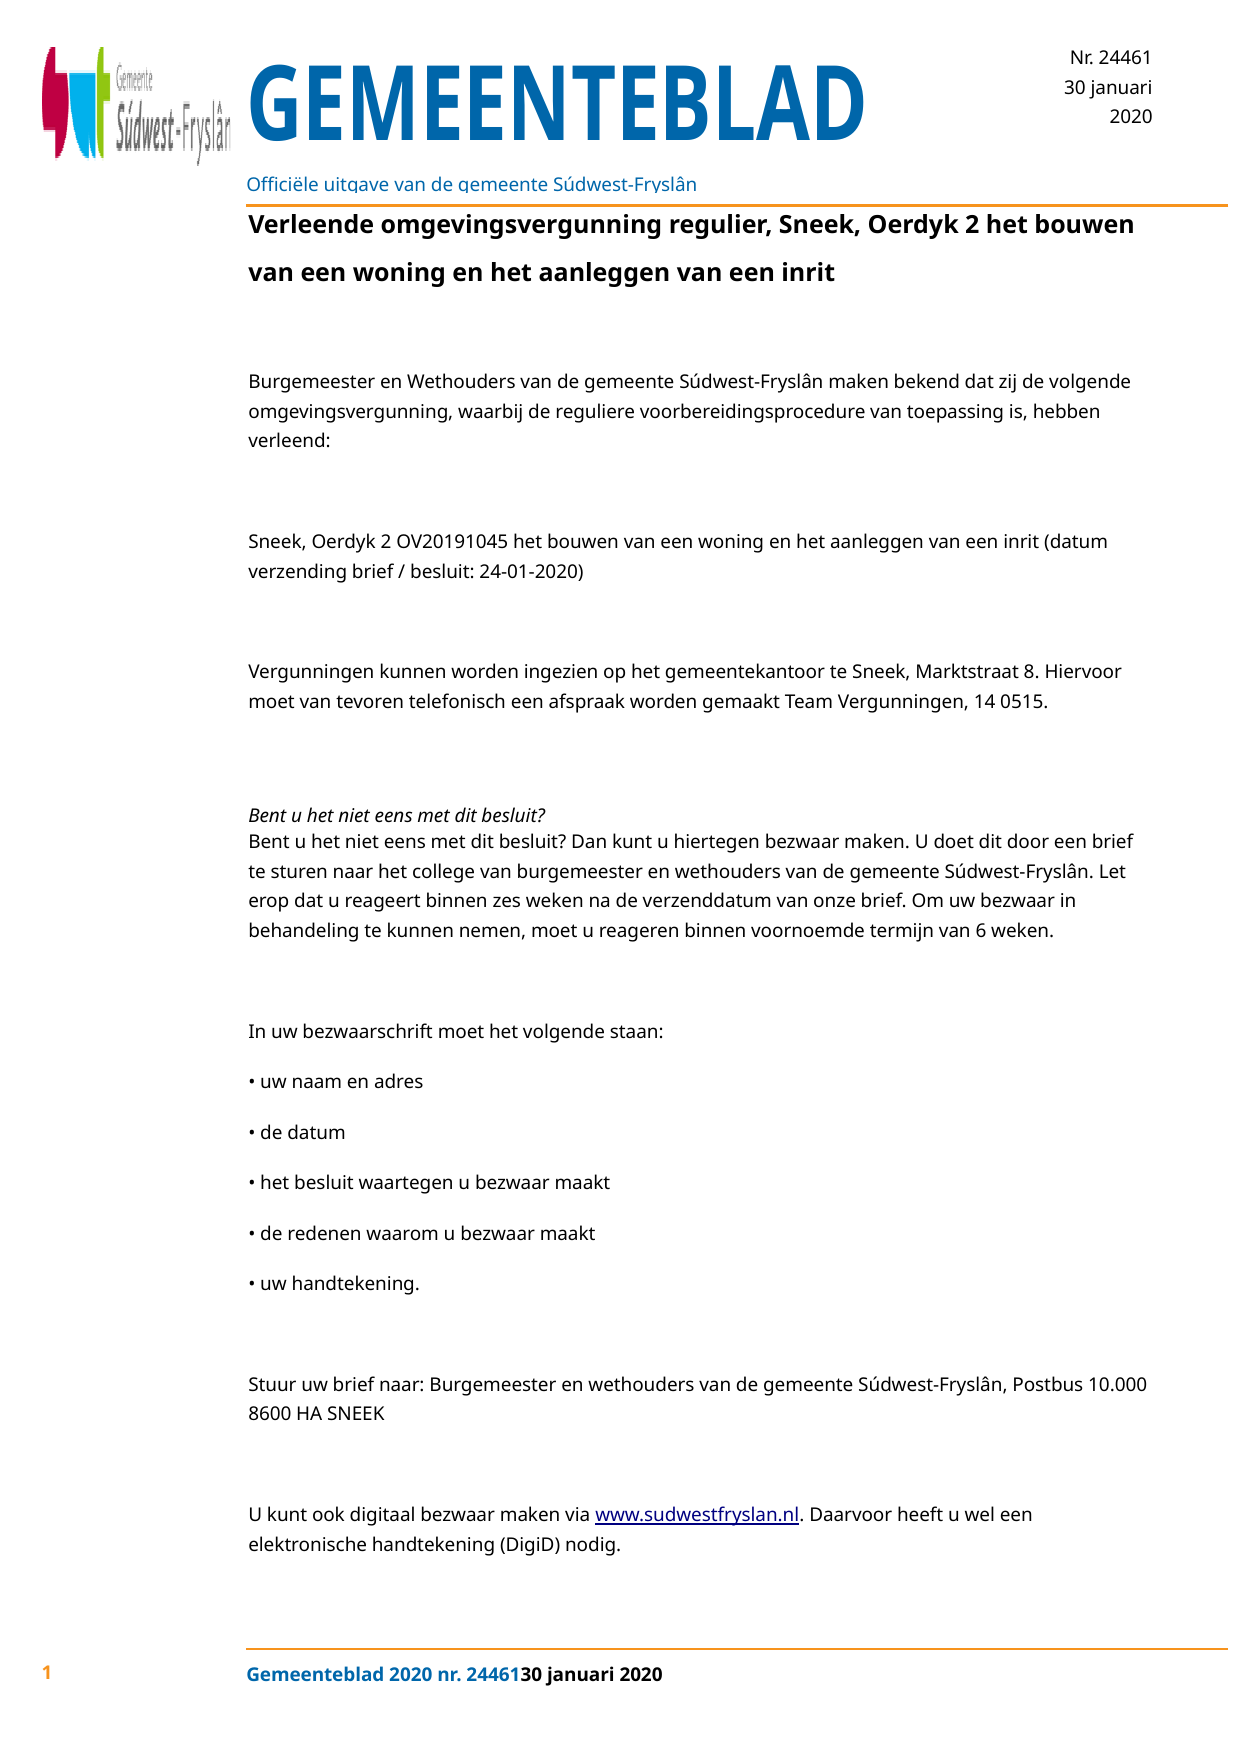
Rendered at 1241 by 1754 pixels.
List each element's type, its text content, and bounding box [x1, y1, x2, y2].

text Sneek, Oerdyk 2 OV20191045 het bouwen van een woning en het aanleggen van een inrit (datum verzending brief / besluit: 24-01-2020) [248, 528, 1152, 584]
text • het besluit waartegen u bezwaar maakt [248, 1169, 1152, 1195]
text Verleende omgevingsvergunning regulier, Sneek, Oerdyk 2 het bouwen van een woning en het aanleggen van een inrit [248, 207, 1152, 288]
text • de redenen waarom u bezwaar maakt [248, 1220, 1152, 1245]
text • de datum [248, 1119, 1152, 1144]
text Vergunningen kunnen worden ingezien op het gemeentekantoor te Sneek, Marktstraat 8. Hiervoor moet van tevoren telefonisch een afspraak worden gemaakt Team Vergunningen, 14 0515. [248, 659, 1152, 714]
text U kunt ook digitaal bezwaar maken via www.sudwestfryslan.nl. Daarvoor heeft u wel een elektronische handtekening (DigiD) nodig. [248, 1501, 1152, 1557]
text • uw handtekening. [248, 1270, 1152, 1296]
text Stuur uw brief naar: Burgemeester en wethouders van de gemeente Súdwest-Fryslân, Postbus 10.000 8600 HA SNEEK [248, 1371, 1152, 1426]
picture [41, 47, 231, 172]
text • uw naam en adres [248, 1068, 1152, 1094]
text In uw bezwaarschrift moet het volgende staan: [248, 1018, 1152, 1044]
text Burgemeester en Wethouders van de gemeente Súdwest-Fryslân maken bekend dat zij de volgende omgevingsvergunning, waarbij de reguliere voorbereidingsprocedure van toepassing is, hebben verleend: [248, 368, 1152, 453]
text Bent u het niet eens met dit besluit? Dan kunt u hiertegen bezwaar maken. U doet dit door een brief te sturen naar het college van burgemeester en wethouders van de gemeente Súdwest-Fryslân. Let erop dat u reageert binnen zes weken na de verzenddatum van onze brief. Om uw bezwaar in behandeling te kunnen nemen, moet u reageren binnen voornoemde termijn van 6 weken. [248, 828, 1152, 943]
text Bent u het niet eens met dit besluit? [248, 803, 1152, 828]
